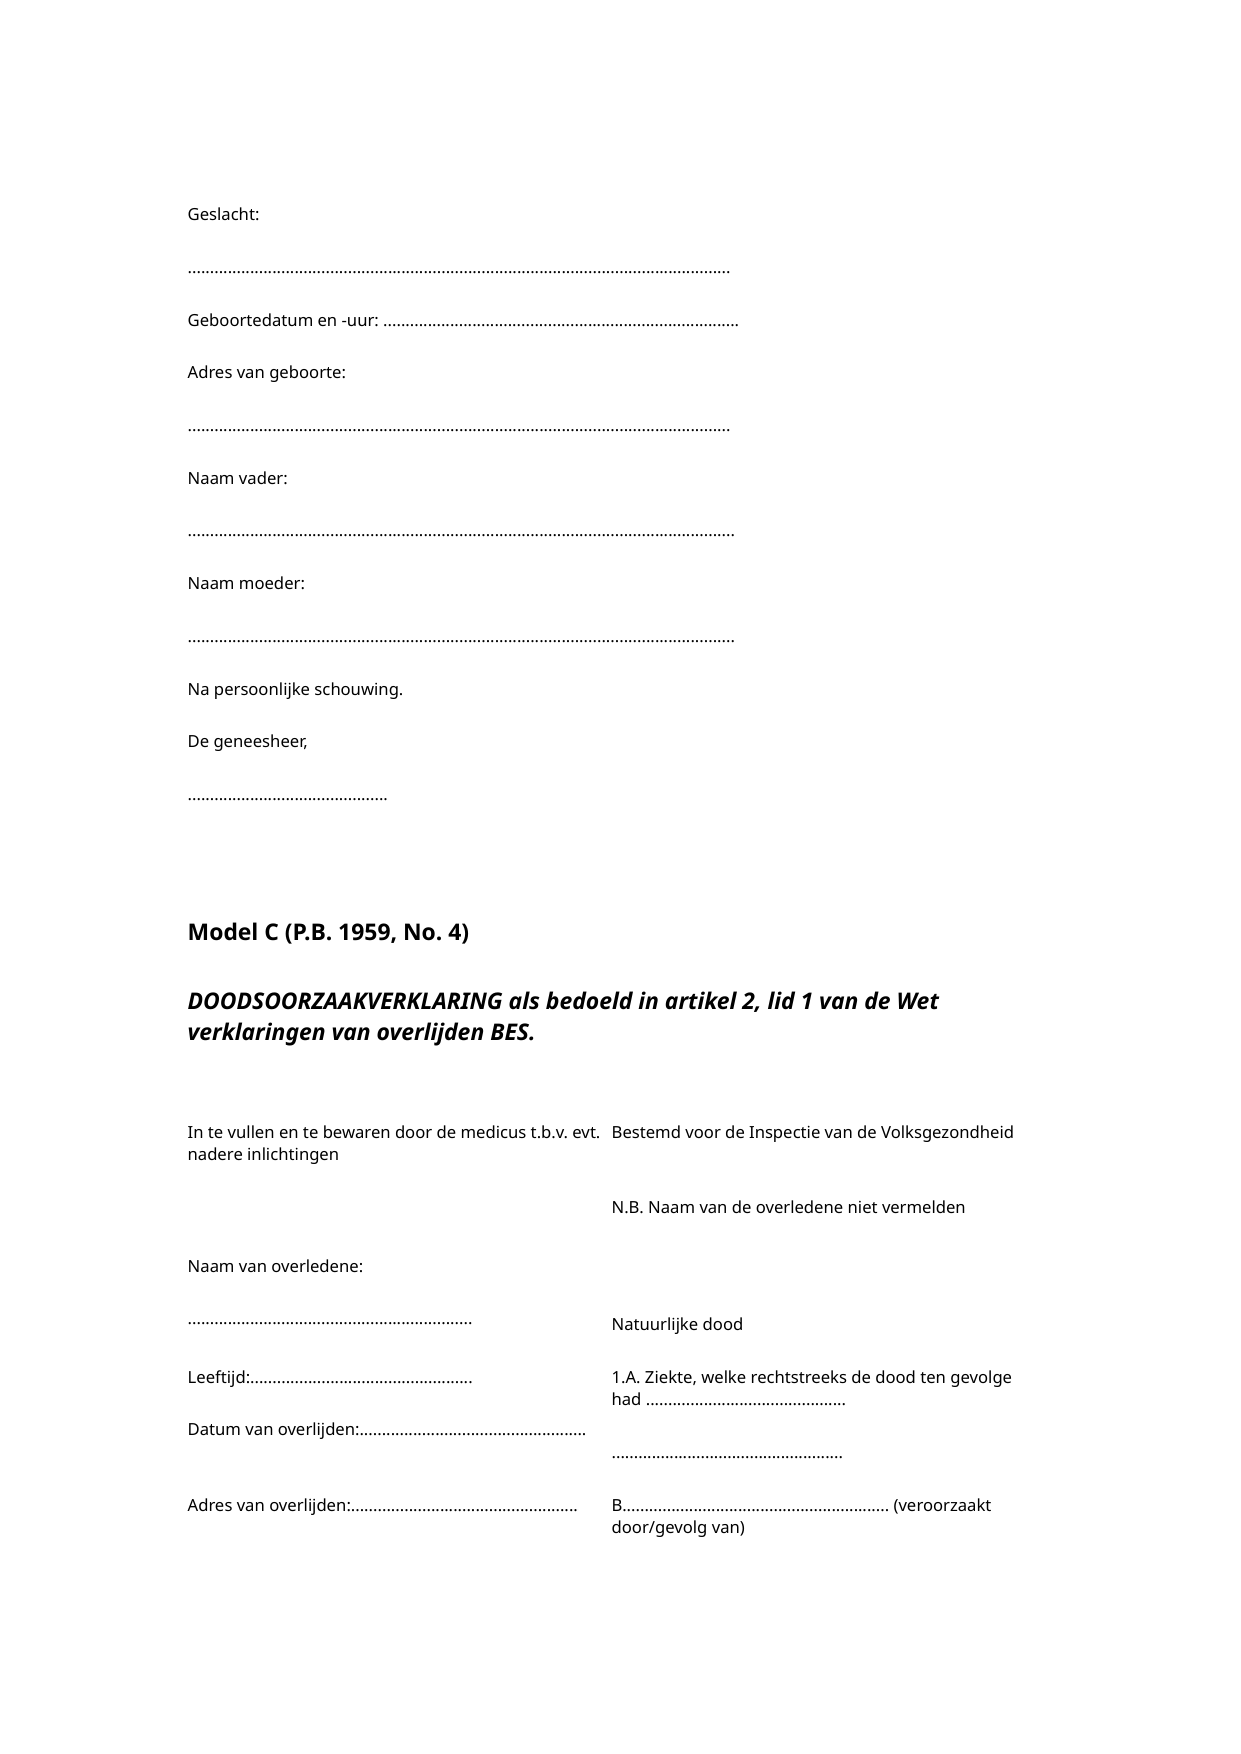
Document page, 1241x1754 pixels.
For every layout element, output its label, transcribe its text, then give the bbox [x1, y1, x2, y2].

table_cell Leeftijd:.................................................. [188, 1365, 611, 1418]
table_cell Na persoonlijke schouwing. [188, 677, 1053, 730]
table_cell Adres van geboorte: .......................................................................................................................... [188, 361, 1053, 466]
table_cell Datum van overlijden:................................................... [188, 1418, 611, 1493]
table_cell Adres van overlijden:................................................... [188, 1494, 611, 1546]
table_cell .......................................................................................................................... [188, 255, 1053, 308]
table_cell Geslacht: [188, 203, 1053, 255]
table_cell N.B. Naam van de overledene niet vermelden [611, 1196, 1053, 1254]
table_cell Naam moeder: ........................................................................................................................... [188, 572, 1053, 677]
subtitle Model C (P.B. 1959, No. 4) [187, 916, 1053, 947]
table_cell Naam vader: ........................................................................................................................... [188, 466, 1053, 572]
table_cell 1.A. Ziekte, welke rechtstreeks de dood ten gevolge had ............................................. .................................................... [611, 1365, 1053, 1493]
table_header Bestemd voor de Inspectie van de Volksgezondheid [611, 1120, 1053, 1196]
table_header In te vullen en te bewaren door de medicus t.b.v. evt. nadere inlichtingen [188, 1120, 611, 1196]
table_header [188, 150, 1053, 203]
subtitle DOODSOORZAAKVERKLARING als bedoeld in artikel 2, lid 1 van de Wet verklaringen van overlijden BES. [187, 985, 1053, 1047]
table_cell [188, 1196, 611, 1254]
table_cell [611, 1254, 1053, 1313]
table_cell Natuurlijke dood [611, 1313, 1053, 1365]
table_cell Naam van overledene: ................................................................ [188, 1254, 611, 1365]
table_cell Geboortedatum en -uur: ................................................................................ [188, 308, 1053, 361]
table_cell De geneesheer, ............................................. [188, 730, 1053, 835]
table_cell B............................................................ (veroorzaakt door/gevolg van) [611, 1494, 1053, 1546]
